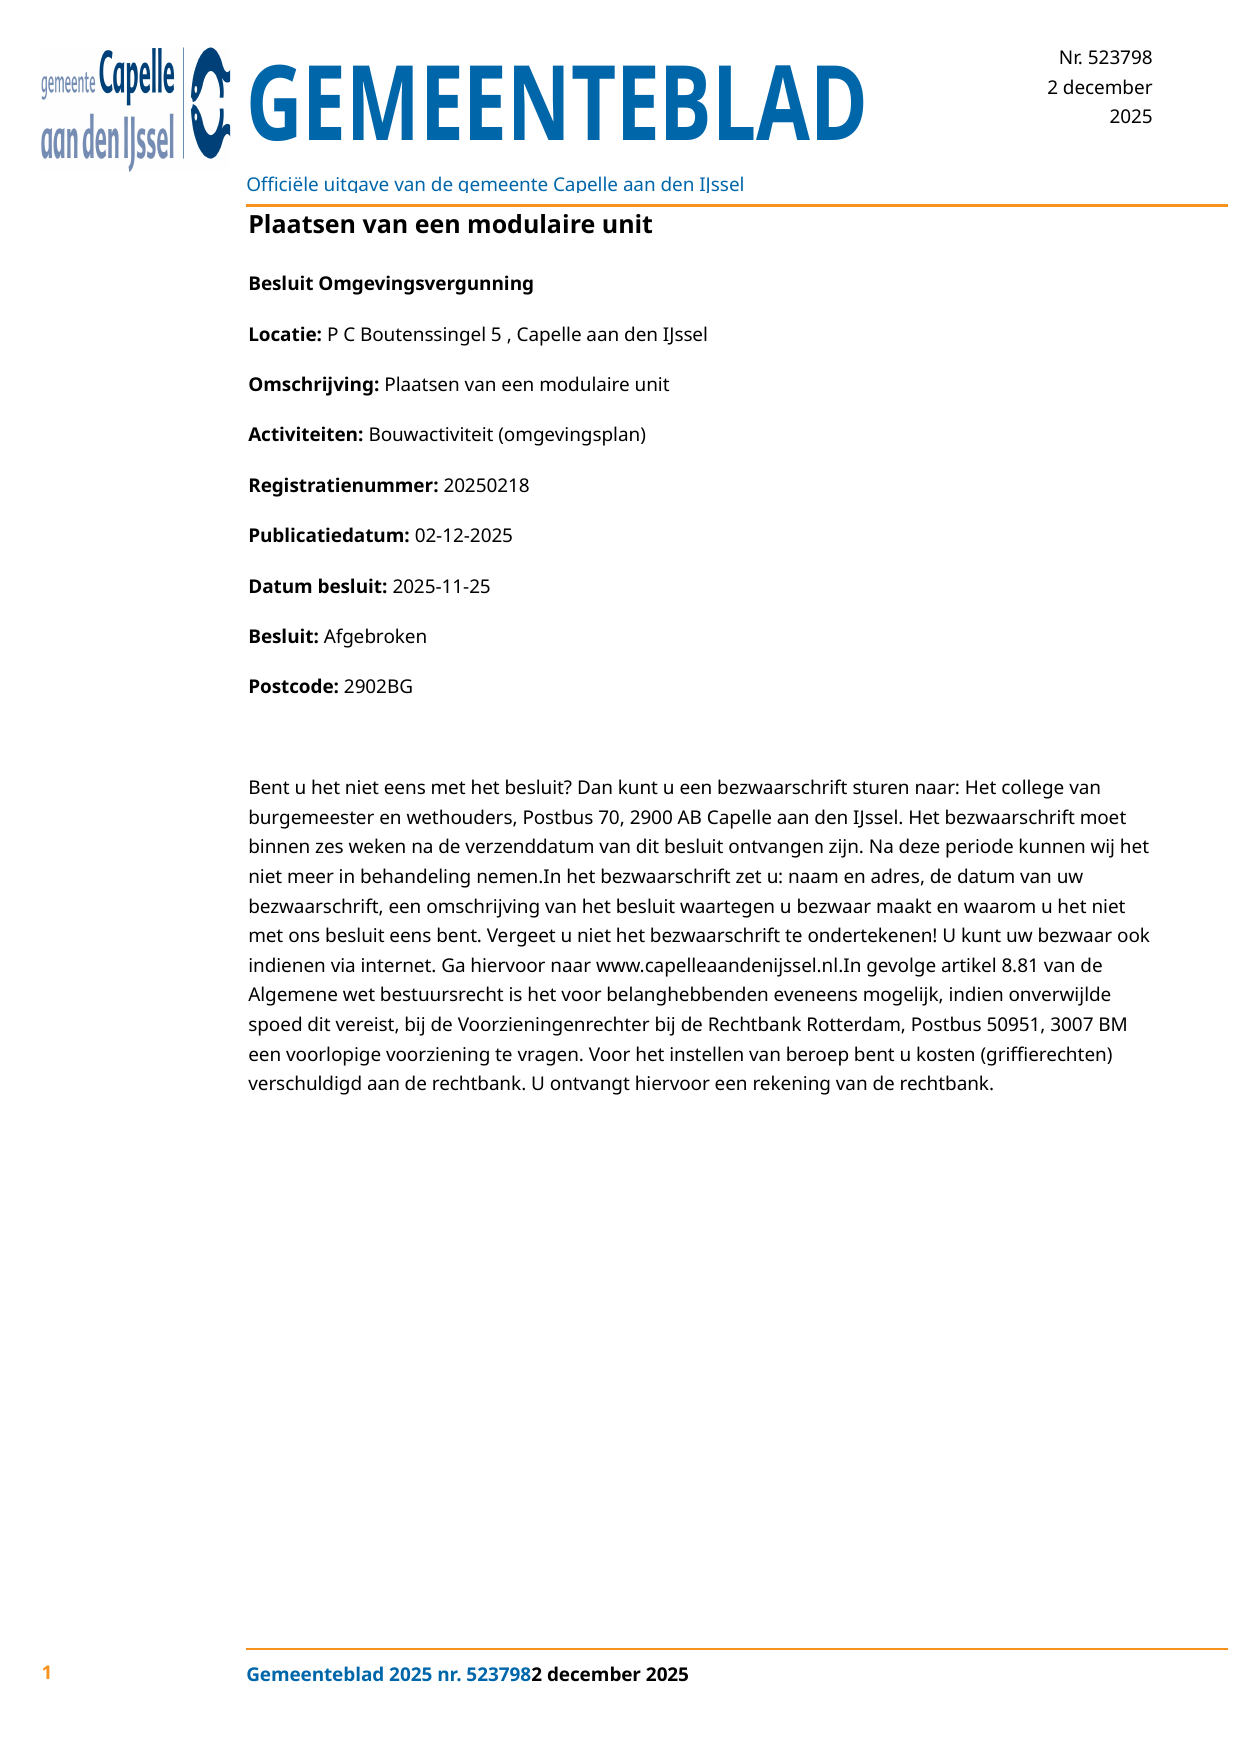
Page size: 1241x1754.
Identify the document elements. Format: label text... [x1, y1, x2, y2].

text Locatie: P C Boutenssingel 5 , Capelle aan den IJssel [248, 321, 1152, 346]
text Datum besluit: 2025-11-25 [248, 573, 1152, 598]
text Bent u het niet eens met het besluit? Dan kunt u een bezwaarschrift sturen naar: Het college van burgemeester en wethouders, Postbus 70, 2900 AB Capelle aan den IJssel. Het bezwaarschrift moet binnen zes weken na de verzenddatum van dit besluit ontvangen zijn. Na deze periode kunnen wij het niet meer in behandeling nemen.In het bezwaarschrift zet u: naam en adres, de datum van uw bezwaarschrift, een omschrijving van het besluit waartegen u bezwaar maakt en waarom u het niet met ons besluit eens bent. Vergeet u niet het bezwaarschrift te ondertekenen! U kunt uw bezwaar ook indienen via internet. Ga hiervoor naar www.capelleaandenijssel.nl.In gevolge artikel 8.81 van de Algemene wet bestuursrecht is het voor belanghebbenden eveneens mogelijk, indien onverwijlde spoed dit vereist, bij de Voorzieningenrechter bij de Rechtbank Rotterdam, Postbus 50951, 3007 BM een voorlopige voorziening te vragen. Voor het instellen van beroep bent u kosten (griffierechten) verschuldigd aan de rechtbank. U ontvangt hiervoor een rekening van de rechtbank. [248, 774, 1152, 1096]
picture [41, 47, 231, 172]
text Omschrijving: Plaatsen van een modulaire unit [248, 371, 1152, 397]
text Registratienummer: 20250218 [248, 472, 1152, 498]
text Postcode: 2902BG [248, 674, 1152, 699]
text Besluit Omgevingsvergunning [248, 270, 1152, 296]
text Activiteiten: Bouwactiviteit (omgevingsplan) [248, 422, 1152, 447]
text Plaatsen van een modulaire unit [248, 207, 1152, 241]
text Besluit: Afgebroken [248, 623, 1152, 649]
text Publicatiedatum: 02-12-2025 [248, 522, 1152, 548]
